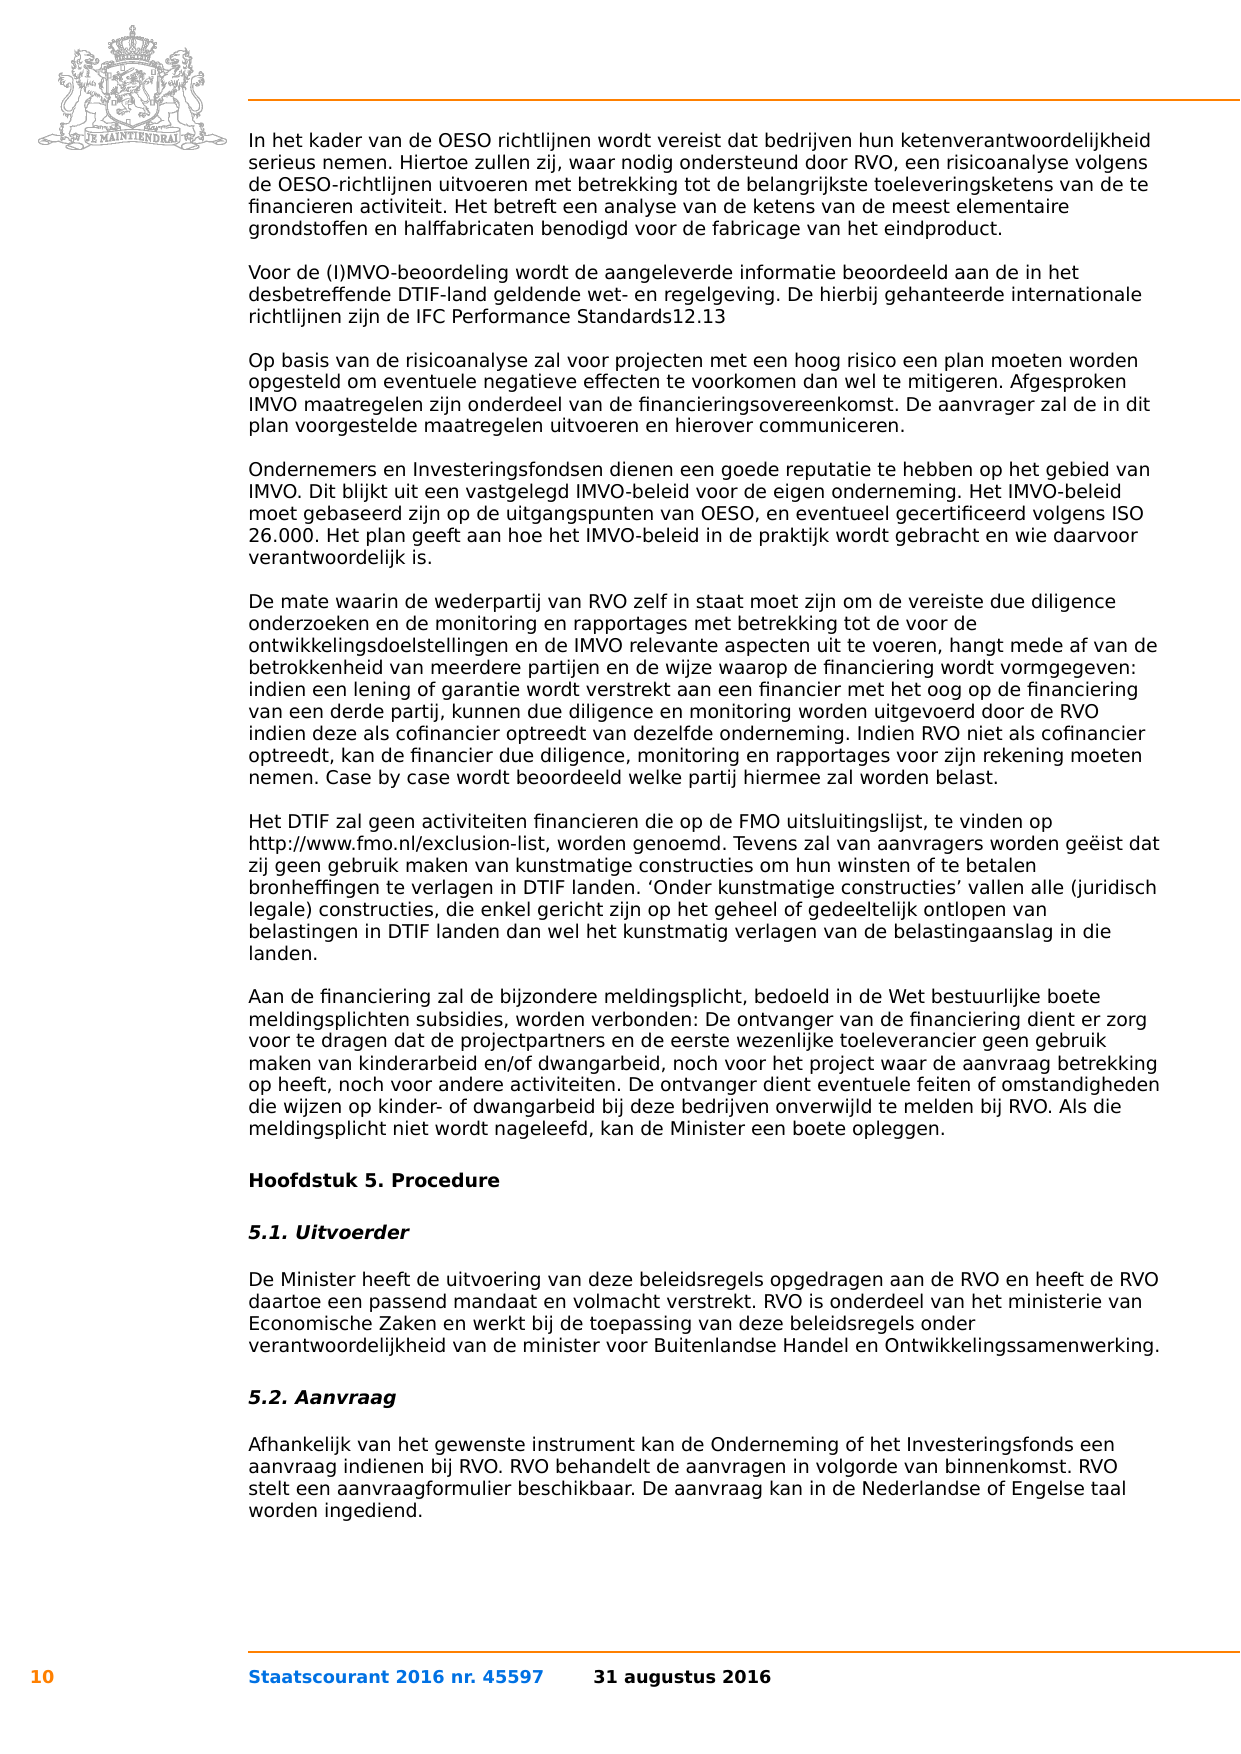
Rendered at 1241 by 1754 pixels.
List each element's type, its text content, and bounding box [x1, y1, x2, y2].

text De Minister heeft de uitvoering van deze beleidsregels opgedragen aan de RVO en heeft de RVO daartoe een passend mandaat en volmacht verstrekt. RVO is onderdeel van het ministerie van Economische Zaken en werkt bij de toepassing van deze beleidsregels onder verantwoordelijkheid van de minister voor Buitenlandse Handel en Ontwikkelingssamenwerking. [248, 1269, 1163, 1357]
text In het kader van de OESO richtlijnen wordt vereist dat bedrijven hun ketenverantwoordelijkheid serieus nemen. Hiertoe zullen zij, waar nodig ondersteund door RVO, een risicoanalyse volgens de OESO-richtlijnen uitvoeren met betrekking tot de belangrijkste toeleveringsketens van de te financieren activiteit. Het betreft een analyse van de ketens van de meest elementaire grondstoffen en halffabricaten benodigd voor de fabricage van het eindproduct. [248, 130, 1163, 240]
picture [38, 25, 227, 150]
text Voor de (I)MVO-beoordeling wordt de aangeleverde informatie beoordeeld aan de in het desbetreffende DTIF-land geldende wet- en regelgeving. De hierbij gehanteerde internationale richtlijnen zijn de IFC Performance Standards12.13 [248, 262, 1163, 328]
text Afhankelijk van het gewenste instrument kan de Onderneming of het Investeringsfonds een aanvraag indienen bij RVO. RVO behandelt de aanvragen in volgorde van binnenkomst. RVO stelt een aanvraagformulier beschikbaar. De aanvraag kan in de Nederlandse of Engelse taal worden ingediend. [248, 1434, 1163, 1522]
text Ondernemers en Investeringsfondsen dienen een goede reputatie te hebben op het gebied van IMVO. Dit blijkt uit een vastgelegd IMVO-beleid voor de eigen onderneming. Het IMVO-beleid moet gebaseerd zijn op de uitgangspunten van OESO, en eventueel gecertificeerd volgens ISO 26.000. Het plan geeft aan hoe het IMVO-beleid in de praktijk wordt gebracht en wie daarvoor verantwoordelijk is. [248, 459, 1163, 569]
subtitle 5.1. Uitvoerder [248, 1222, 1163, 1244]
text Het DTIF zal geen activiteiten financieren die op de FMO uitsluitingslijst, te vinden op http://www.fmo.nl/exclusion-list, worden genoemd. Tevens zal van aanvragers worden geëist dat zij geen gebruik maken van kunstmatige constructies om hun winsten of te betalen bronheffingen te verlagen in DTIF landen. ‘Onder kunstmatige constructies’ vallen alle (juridisch legale) constructies, die enkel gericht zijn op het geheel of gedeeltelijk ontlopen van belastingen in DTIF landen dan wel het kunstmatig verlagen van de belastingaanslag in die landen. [248, 811, 1163, 964]
text Aan de financiering zal de bijzondere meldingsplicht, bedoeld in de Wet bestuurlijke boete meldingsplichten subsidies, worden verbonden: De ontvanger van de financiering dient er zorg voor te dragen dat de projectpartners en de eerste wezenlijke toeleverancier geen gebruik maken van kinderarbeid en/of dwangarbeid, noch voor het project waar de aanvraag betrekking op heeft, noch voor andere activiteiten. De ontvanger dient eventuele feiten of omstandigheden die wijzen op kinder- of dwangarbeid bij deze bedrijven onverwijld te melden bij RVO. Als die meldingsplicht niet wordt nageleefd, kan de Minister een boete opleggen. [248, 986, 1163, 1140]
text Op basis van de risicoanalyse zal voor projecten met een hoog risico een plan moeten worden opgesteld om eventuele negatieve effecten te voorkomen dan wel te mitigeren. Afgesproken IMVO maatregelen zijn onderdeel van de financieringsovereenkomst. De aanvrager zal de in dit plan voorgestelde maatregelen uitvoeren en hierover communiceren. [248, 349, 1163, 437]
subtitle Hoofdstuk 5. Procedure [248, 1170, 1163, 1192]
subtitle 5.2. Aanvraag [248, 1387, 1163, 1409]
text De mate waarin de wederpartij van RVO zelf in staat moet zijn om de vereiste due diligence onderzoeken en de monitoring en rapportages met betrekking tot de voor de ontwikkelingsdoelstellingen en de IMVO relevante aspecten uit te voeren, hangt mede af van de betrokkenheid van meerdere partijen en de wijze waarop de financiering wordt vormgegeven: indien een lening of garantie wordt verstrekt aan een financier met het oog op de financiering van een derde partij, kunnen due diligence en monitoring worden uitgevoerd door de RVO indien deze als cofinancier optreedt van dezelfde onderneming. Indien RVO niet als cofinancier optreedt, kan de financier due diligence, monitoring en rapportages voor zijn rekening moeten nemen. Case by case wordt beoordeeld welke partij hiermee zal worden belast. [248, 591, 1163, 789]
